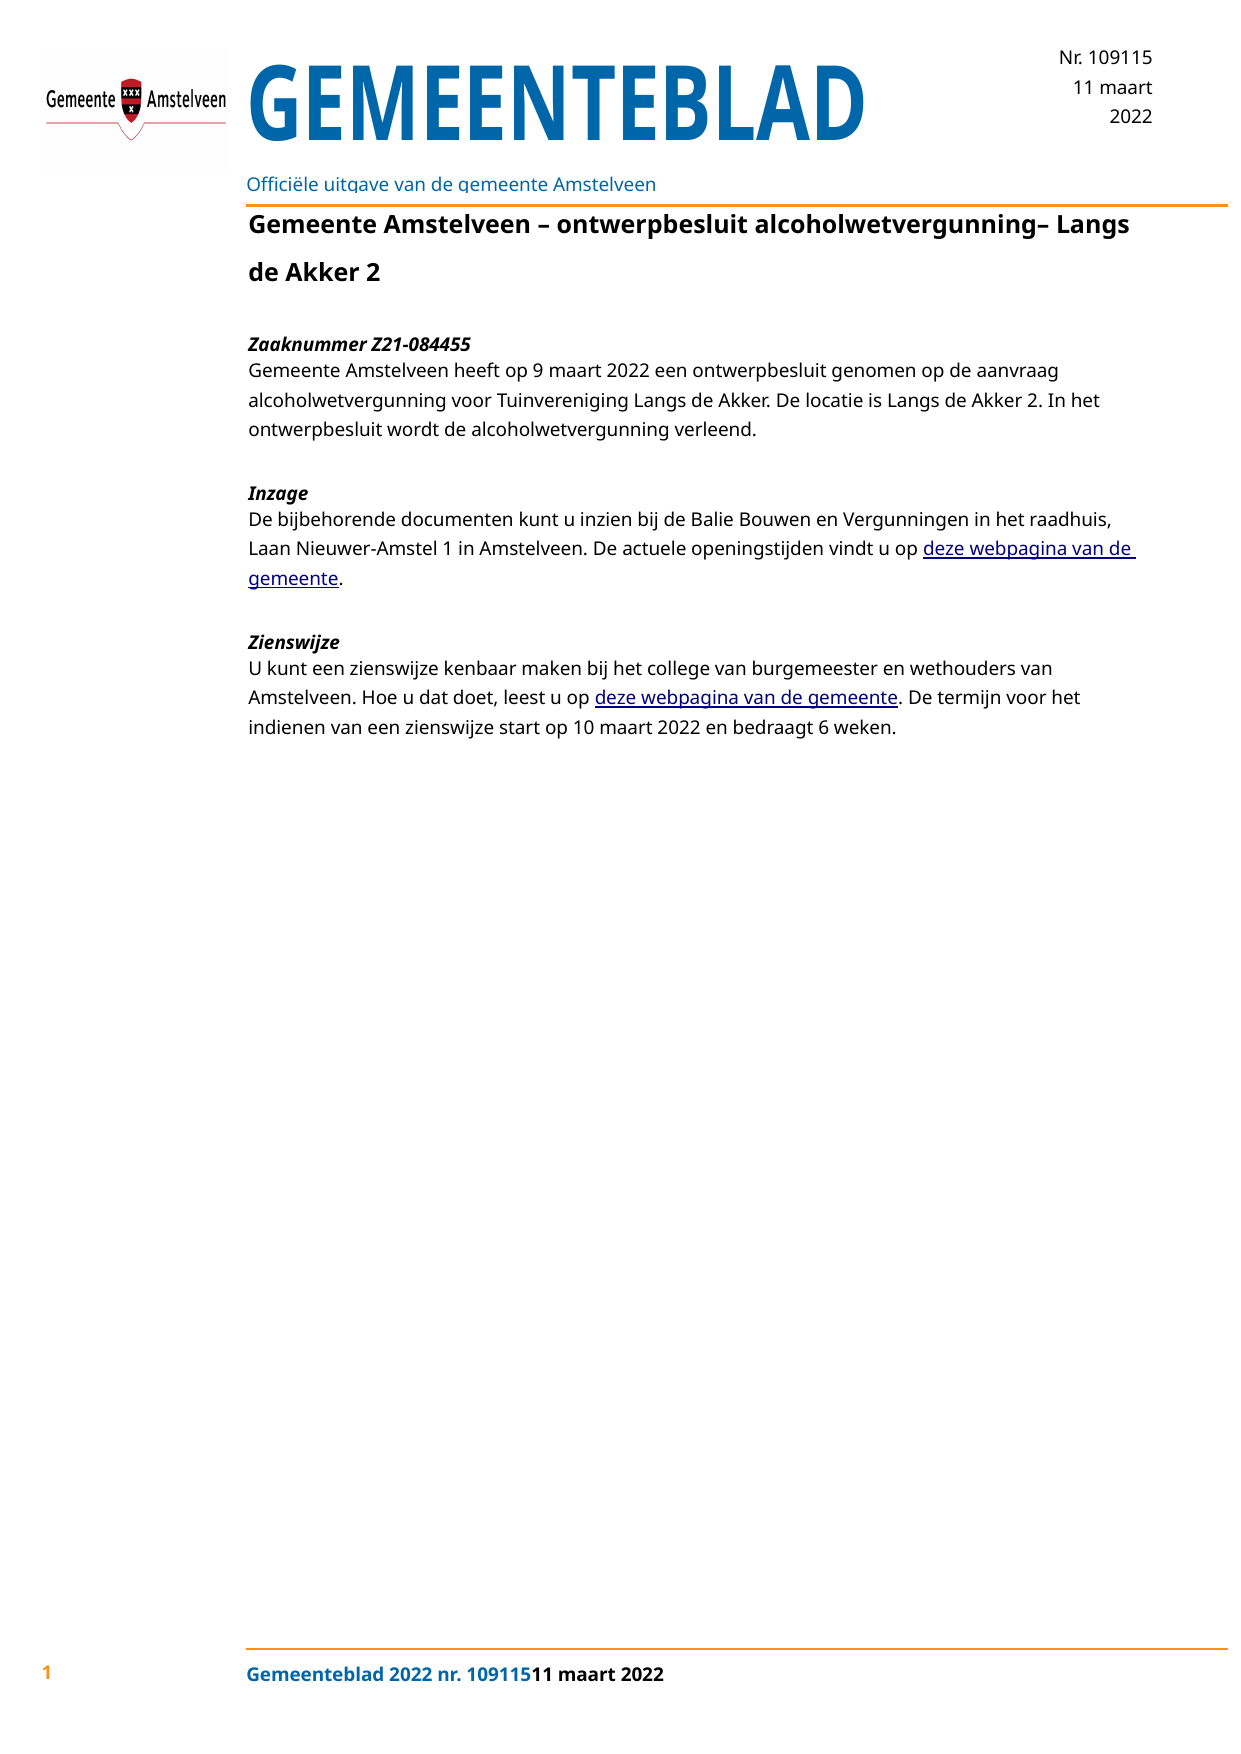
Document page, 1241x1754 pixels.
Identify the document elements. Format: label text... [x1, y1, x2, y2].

text Inzage [248, 480, 1152, 506]
text De bijbehorende documenten kunt u inzien bij de Balie Bouwen en Vergunningen in het raadhuis, Laan Nieuwer-Amstel 1 in Amstelveen. De actuele openingstijden vindt u op deze webpagina van de gemeente. [248, 506, 1152, 591]
text Gemeente Amstelveen – ontwerpbesluit alcoholwetvergunning– Langs de Akker 2 [248, 207, 1152, 288]
text Gemeente Amstelveen heeft op 9 maart 2022 een ontwerpbesluit genomen op de aanvraag alcoholwetvergunning voor Tuinvereniging Langs de Akker. De locatie is Langs de Akker 2. In het ontwerpbesluit wordt de alcoholwetvergunning verleend. [248, 357, 1152, 442]
text Zaaknummer Z21-084455 [248, 331, 1152, 357]
picture [41, 47, 231, 172]
text Zienswijze [248, 629, 1152, 655]
text U kunt een zienswijze kenbaar maken bij het college van burgemeester en wethouders van Amstelveen. Hoe u dat doet, leest u op deze webpagina van de gemeente. De termijn voor het indienen van een zienswijze start op 10 maart 2022 en bedraagt 6 weken. [248, 655, 1152, 740]
